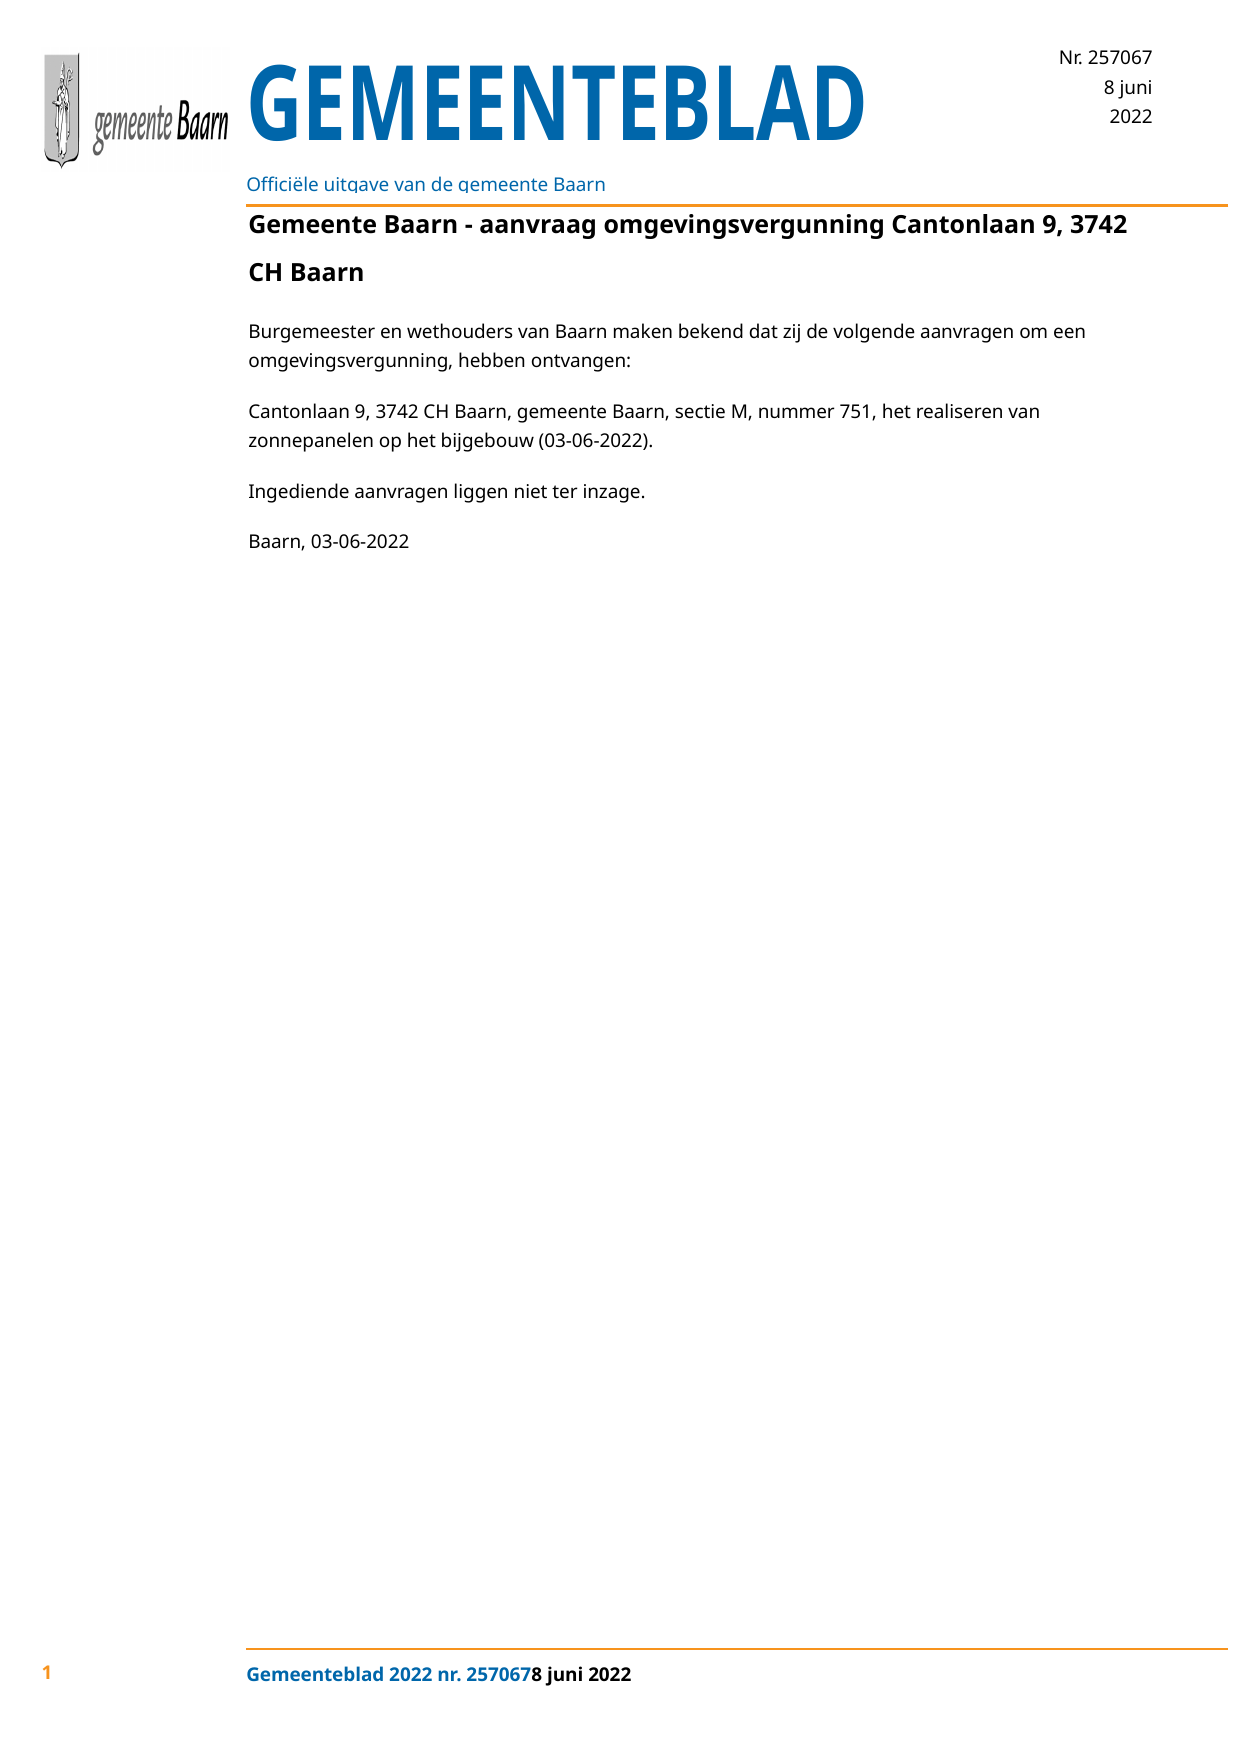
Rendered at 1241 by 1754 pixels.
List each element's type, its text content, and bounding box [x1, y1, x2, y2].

text Baarn, 03-06-2022 [248, 528, 1152, 554]
text Ingediende aanvragen liggen niet ter inzage. [248, 478, 1152, 504]
text Cantonlaan 9, 3742 CH Baarn, gemeente Baarn, sectie M, nummer 751, het realiseren van zonnepanelen op het bijgebouw (03-06-2022). [248, 398, 1152, 453]
text Gemeente Baarn - aanvraag omgevingsvergunning Cantonlaan 9, 3742 CH Baarn [248, 207, 1152, 288]
picture [41, 47, 231, 172]
text Burgemeester en wethouders van Baarn maken bekend dat zij de volgende aanvragen om een omgevingsvergunning, hebben ontvangen: [248, 318, 1152, 373]
